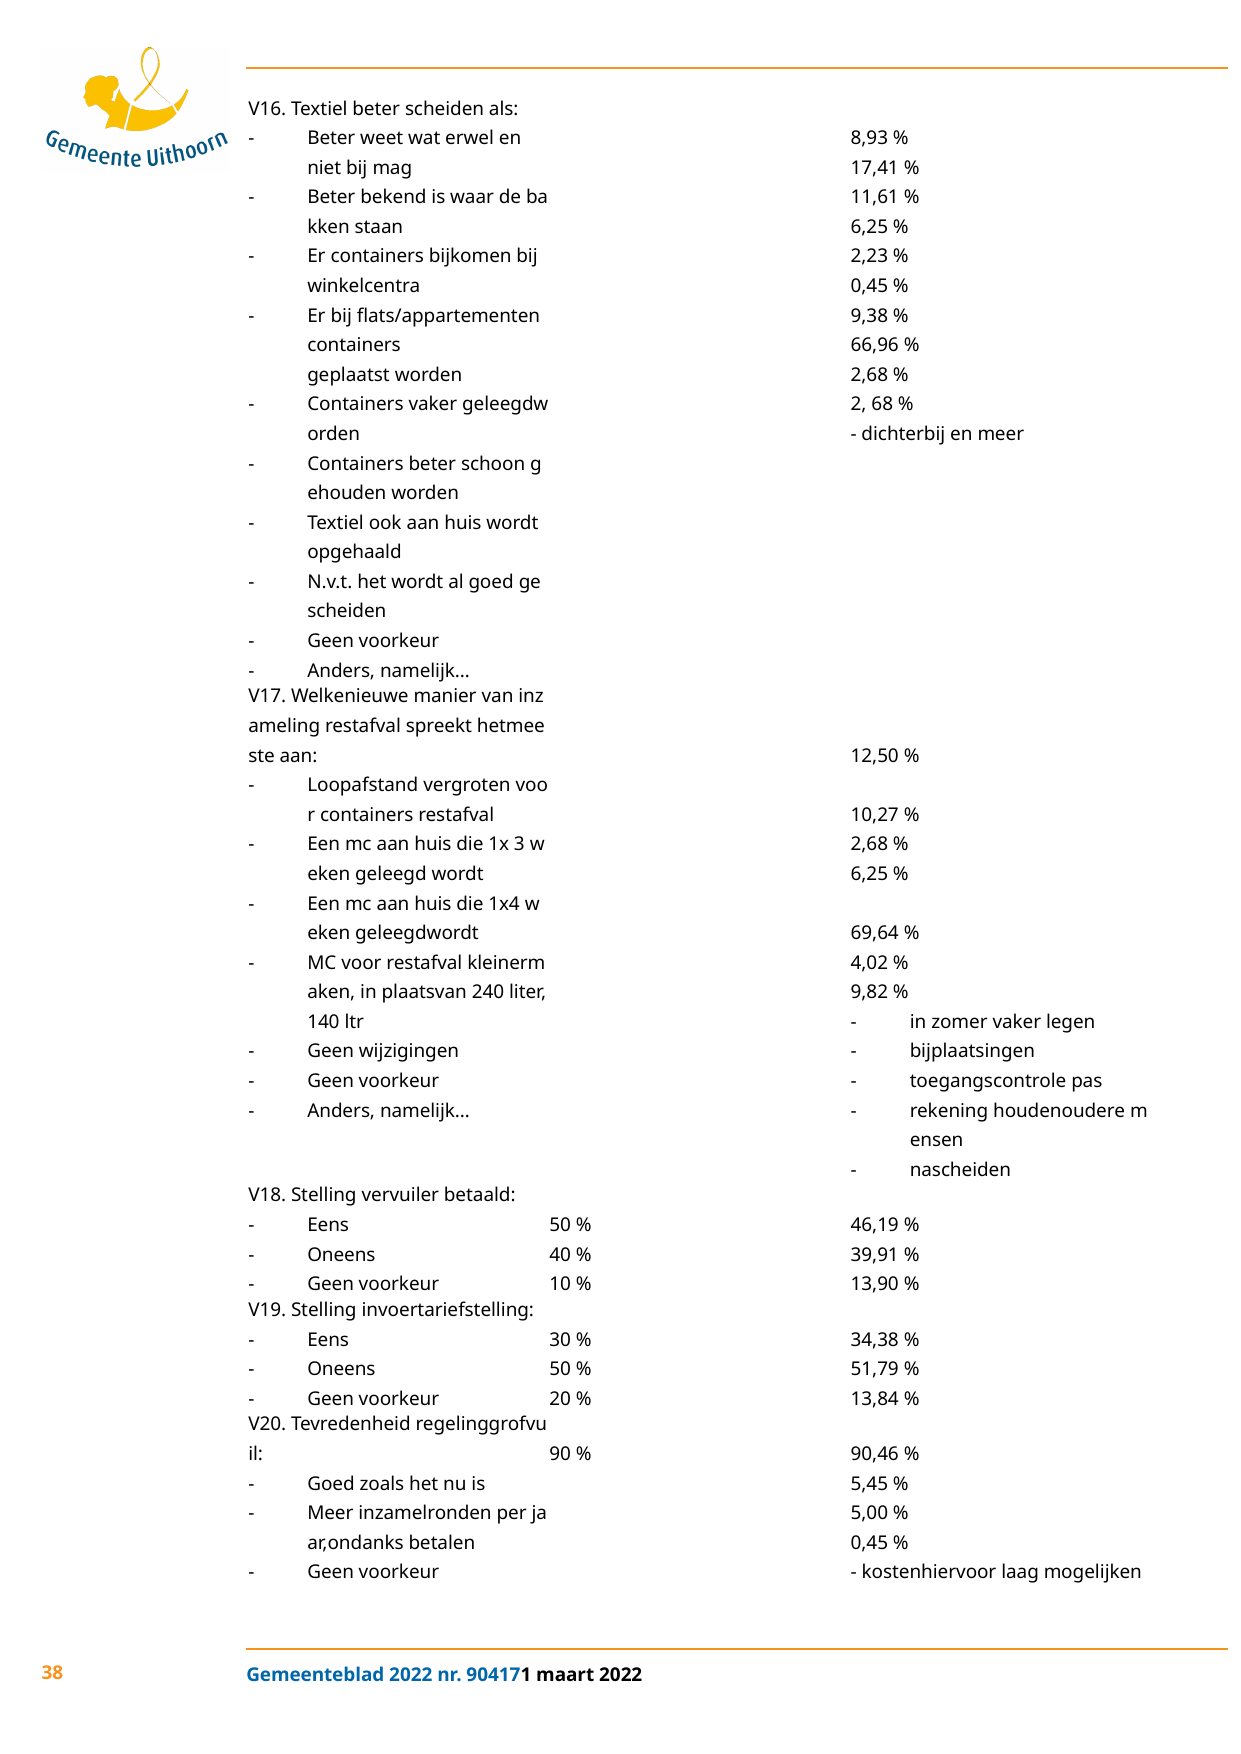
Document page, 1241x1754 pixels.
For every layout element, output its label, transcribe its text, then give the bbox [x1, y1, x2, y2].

table_cell 8,93 % 17,41 % 11,61 % 6,25 % 2,23 % 0,45 % 9,38 % 66,96 % 2,68 % 2, 68 % - dichterbij en meer [850, 95, 1152, 683]
table_cell 34,38 % 51,79 % 13,84 % [850, 1296, 1152, 1411]
table_cell 12,50 % 10,27 % 2,68 % 6,25 % 69,64 % 4,02 % 9,82 % in zomer vaker legen bijplaatsingen toegangscontrole pas rekening houdenoudere mensen nascheiden [850, 683, 1152, 1182]
picture [41, 47, 231, 172]
table_cell [549, 683, 850, 1182]
table_cell V17. Welkenieuwe manier van inzameling restafval spreekt hetmeeste aan: Loopafstand vergroten voor containers restafval Een mc aan huis die 1x 3 weken geleegd wordt Een mc aan huis die 1x4 weken geleegdwordt MC voor restafval kleinermaken, in plaatsvan 240 liter, 140 ltr Geen wijzigingen Geen voorkeur Anders, namelijk… [248, 683, 549, 1182]
table_cell V18. Stelling vervuiler betaald: Eens Oneens Geen voorkeur [248, 1182, 549, 1296]
table_cell 30 % 50 % 20 % [549, 1296, 850, 1411]
table_cell V19. Stelling invoertariefstelling: Eens Oneens Geen voorkeur [248, 1296, 549, 1411]
table_cell 50 % 40 % 10 % [549, 1182, 850, 1296]
table_cell [549, 95, 850, 683]
table_cell 46,19 % 39,91 % 13,90 % [850, 1182, 1152, 1296]
table_cell 90 % [549, 1411, 850, 1584]
table_cell V20. Tevredenheid regelinggrofvuil: Goed zoals het nu is Meer inzamelronden per jaar,ondanks betalen Geen voorkeur [248, 1411, 549, 1584]
table_cell 90,46 % 5,45 % 5,00 % 0,45 % - kostenhiervoor laag mogelijken [850, 1411, 1152, 1584]
table_cell V16. Textiel beter scheiden als: Beter weet wat erwel en niet bij mag Beter bekend is waar de bakken staan Er containers bijkomen bij winkelcentra Er bij flats/appartementen containers geplaatst worden Containers vaker geleegdworden Containers beter schoon gehouden worden Textiel ook aan huis wordt opgehaald N.v.t. het wordt al goed gescheiden Geen voorkeur Anders, namelijk… [248, 95, 549, 683]
